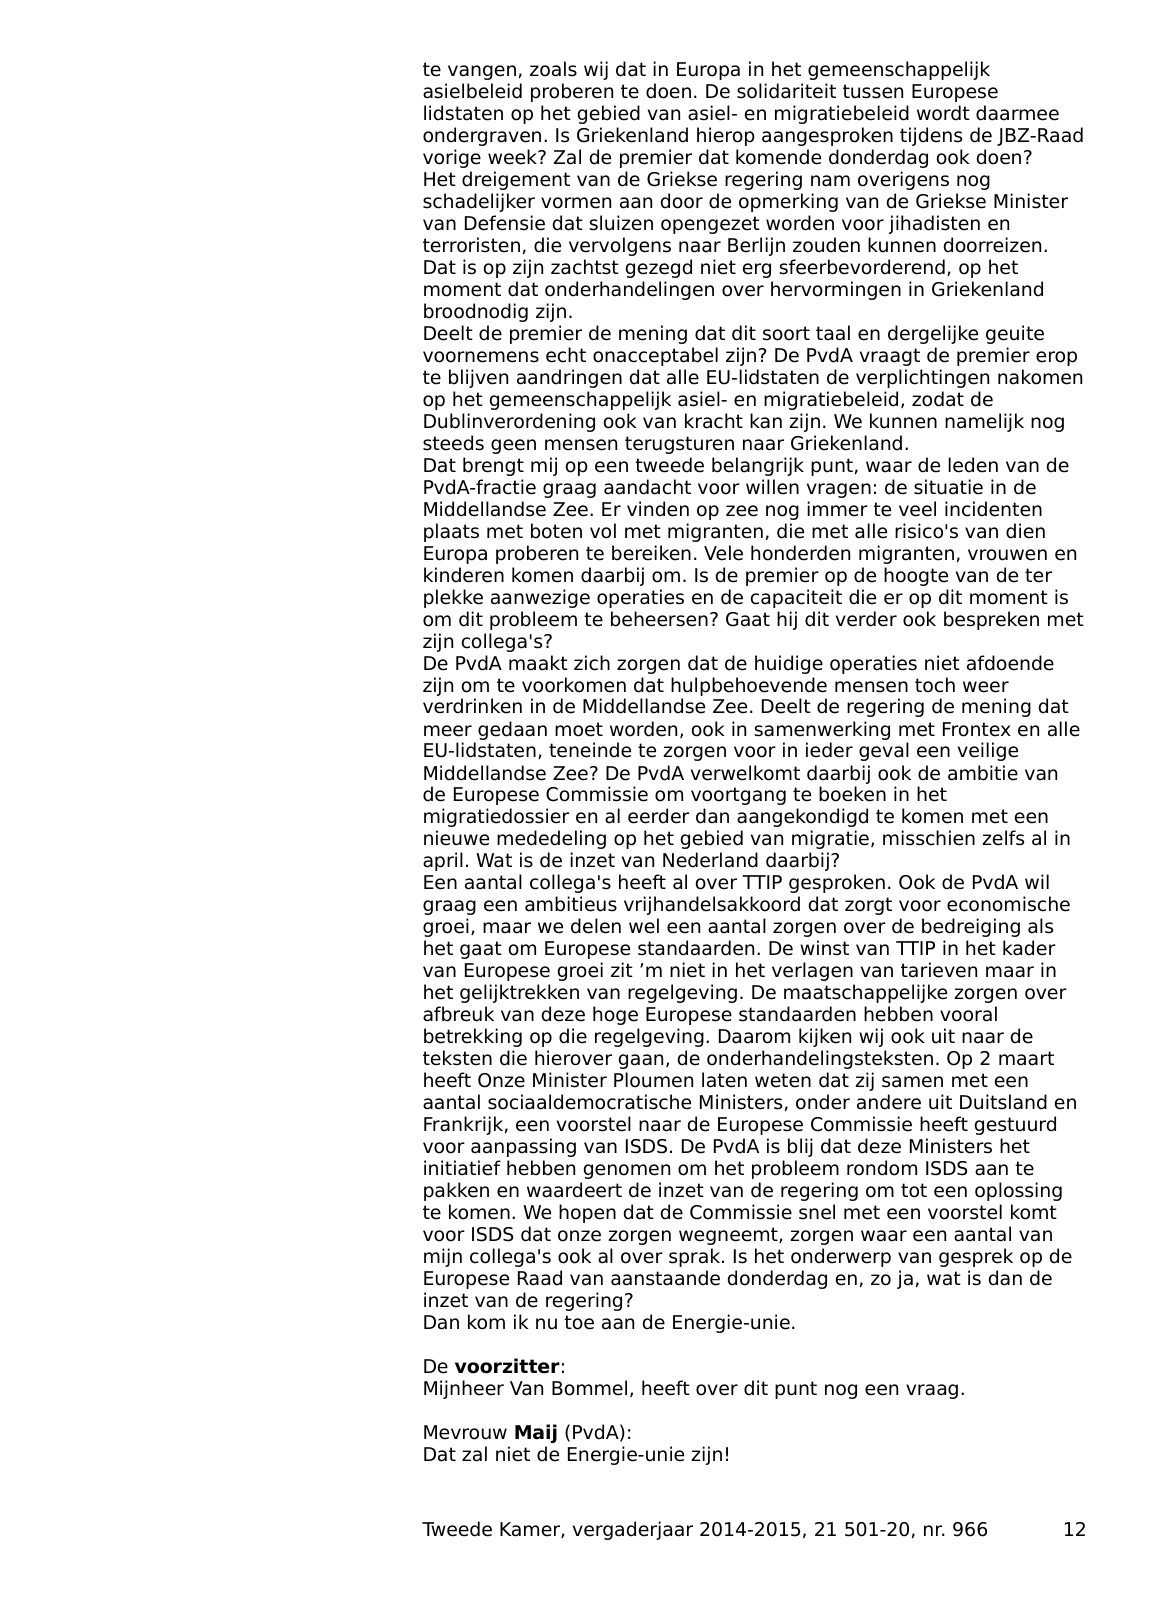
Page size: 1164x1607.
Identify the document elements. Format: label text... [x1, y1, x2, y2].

text Mevrouw Maij (PvdA): [422, 1422, 1087, 1444]
text Mijnheer Van Bommel, heeft over dit punt nog een vraag. [422, 1378, 1087, 1400]
text Deelt de premier de mening dat dit soort taal en dergelijke geuite voornemens echt onacceptabel zijn? De PvdA vraagt de premier erop te blijven aandringen dat alle EU-lidstaten de verplichtingen nakomen op het gemeenschappelijk asiel- en migratiebeleid, zodat de Dublinverordening ook van kracht kan zijn. We kunnen namelijk nog steeds geen mensen terugsturen naar Griekenland. [422, 323, 1087, 455]
text De PvdA maakt zich zorgen dat de huidige operaties niet afdoende zijn om te voorkomen dat hulpbehoevende mensen toch weer verdrinken in de Middellandse Zee. Deelt de regering de mening dat meer gedaan moet worden, ook in samenwerking met Frontex en alle EU-lidstaten, teneinde te zorgen voor in ieder geval een veilige Middellandse Zee? De PvdA verwelkomt daarbij ook de ambitie van de Europese Commissie om voortgang te boeken in het migratiedossier en al eerder dan aangekondigd te komen met een nieuwe mededeling op het gebied van migratie, misschien zelfs al in april. Wat is de inzet van Nederland daarbij? [422, 652, 1087, 872]
text Het dreigement van de Griekse regering nam overigens nog schadelijker vormen aan door de opmerking van de Griekse Minister van Defensie dat sluizen opengezet worden voor jihadisten en terroristen, die vervolgens naar Berlijn zouden kunnen doorreizen. Dat is op zijn zachtst gezegd niet erg sfeerbevorderend, op het moment dat onderhandelingen over hervormingen in Griekenland broodnodig zijn. [422, 169, 1087, 323]
text Een aantal collega's heeft al over TTIP gesproken. Ook de PvdA wil graag een ambitieus vrijhandelsakkoord dat zorgt voor economische groei, maar we delen wel een aantal zorgen over de bedreiging als het gaat om Europese standaarden. De winst van TTIP in het kader van Europese groei zit ’m niet in het verlagen van tarieven maar in het gelijktrekken van regelgeving. De maatschappelijke zorgen over afbreuk van deze hoge Europese standaarden hebben vooral betrekking op die regelgeving. Daarom kijken wij ook uit naar de teksten die hierover gaan, de onderhandelingsteksten. Op 2 maart heeft Onze Minister Ploumen laten weten dat zij samen met een aantal sociaaldemocratische Ministers, onder andere uit Duitsland en Frankrijk, een voorstel naar de Europese Commissie heeft gestuurd voor aanpassing van ISDS. De PvdA is blij dat deze Ministers het initiatief hebben genomen om het probleem rondom ISDS aan te pakken en waardeert de inzet van de regering om tot een oplossing te komen. We hopen dat de Commissie snel met een voorstel komt voor ISDS dat onze zorgen wegneemt, zorgen waar een aantal van mijn collega's ook al over sprak. Is het onderwerp van gesprek op de Europese Raad van aanstaande donderdag en, zo ja, wat is dan de inzet van de regering? [422, 872, 1087, 1312]
text Dat brengt mij op een tweede belangrijk punt, waar de leden van de PvdA-fractie graag aandacht voor willen vragen: de situatie in de Middellandse Zee. Er vinden op zee nog immer te veel incidenten plaats met boten vol met migranten, die met alle risico's van dien Europa proberen te bereiken. Vele honderden migranten, vrouwen en kinderen komen daarbij om. Is de premier op de hoogte van de ter plekke aanwezige operaties en de capaciteit die er op dit moment is om dit probleem te beheersen? Gaat hij dit verder ook bespreken met zijn collega's? [422, 455, 1087, 652]
text te vangen, zoals wij dat in Europa in het gemeenschappelijk asielbeleid proberen te doen. De solidariteit tussen Europese lidstaten op het gebied van asiel- en migratiebeleid wordt daarmee ondergraven. Is Griekenland hierop aangesproken tijdens de JBZ-Raad vorige week? Zal de premier dat komende donderdag ook doen? [422, 59, 1087, 169]
text De voorzitter: [422, 1356, 1087, 1378]
text Dat zal niet de Energie-unie zijn! [422, 1444, 1087, 1466]
text Dan kom ik nu toe aan de Energie-unie. [422, 1312, 1087, 1334]
